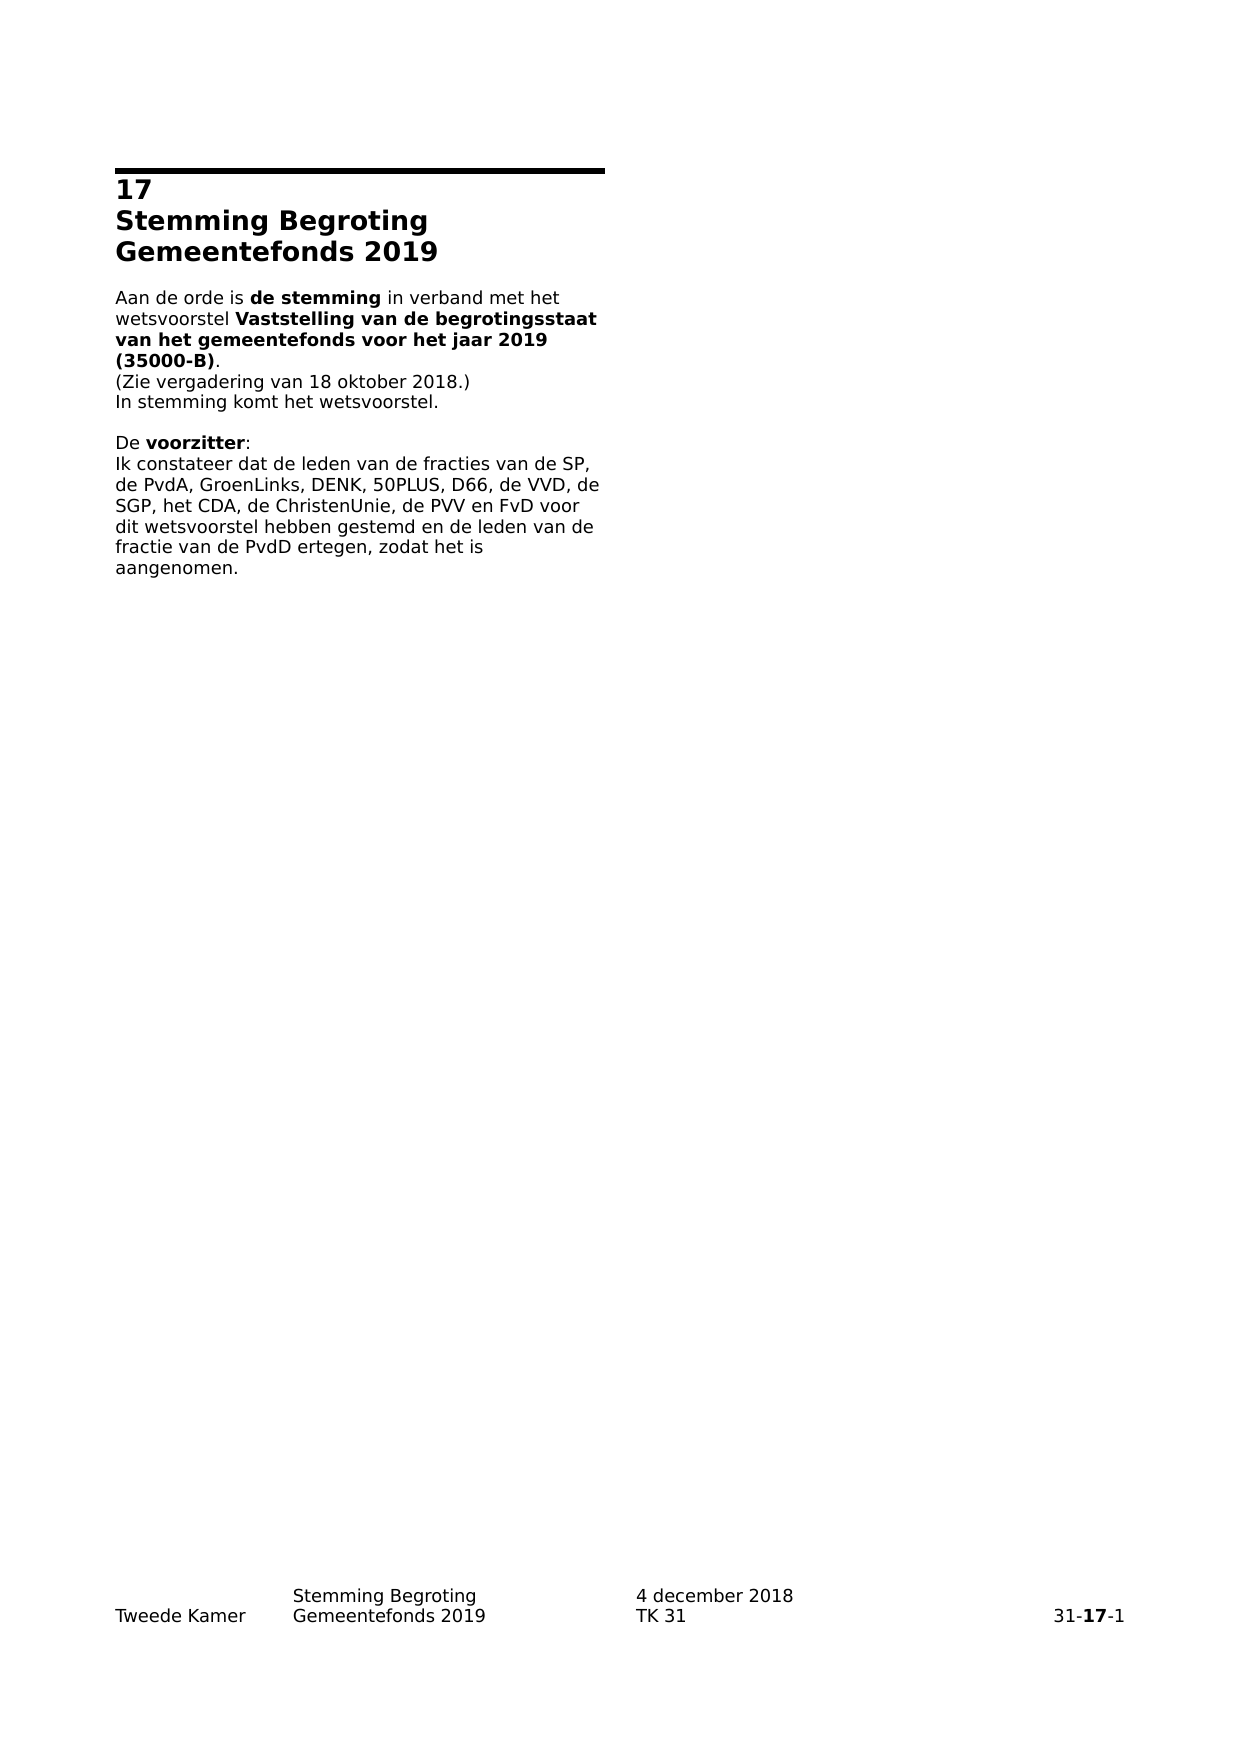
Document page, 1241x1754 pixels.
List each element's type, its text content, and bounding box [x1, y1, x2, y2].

title 17 Stemming Begroting Gemeentefonds 2019 [115, 174, 605, 268]
text In stemming komt het wetsvoorstel. [115, 392, 605, 413]
text De voorzitter: [115, 433, 605, 454]
text (Zie vergadering van 18 oktober 2018.) [115, 371, 605, 392]
text Aan de orde is de stemming in verband met het wetsvoorstel Vaststelling van de begrotingsstaat van het gemeentefonds voor het jaar 2019 (35000-B). [115, 288, 605, 371]
text Ik constateer dat de leden van de fracties van de SP, de PvdA, GroenLinks, DENK, 50PLUS, D66, de VVD, de SGP, het CDA, de ChristenUnie, de PVV en FvD voor dit wetsvoorstel hebben gestemd en de leden van de fractie van de PvdD ertegen, zodat het is aangenomen. [115, 454, 605, 579]
